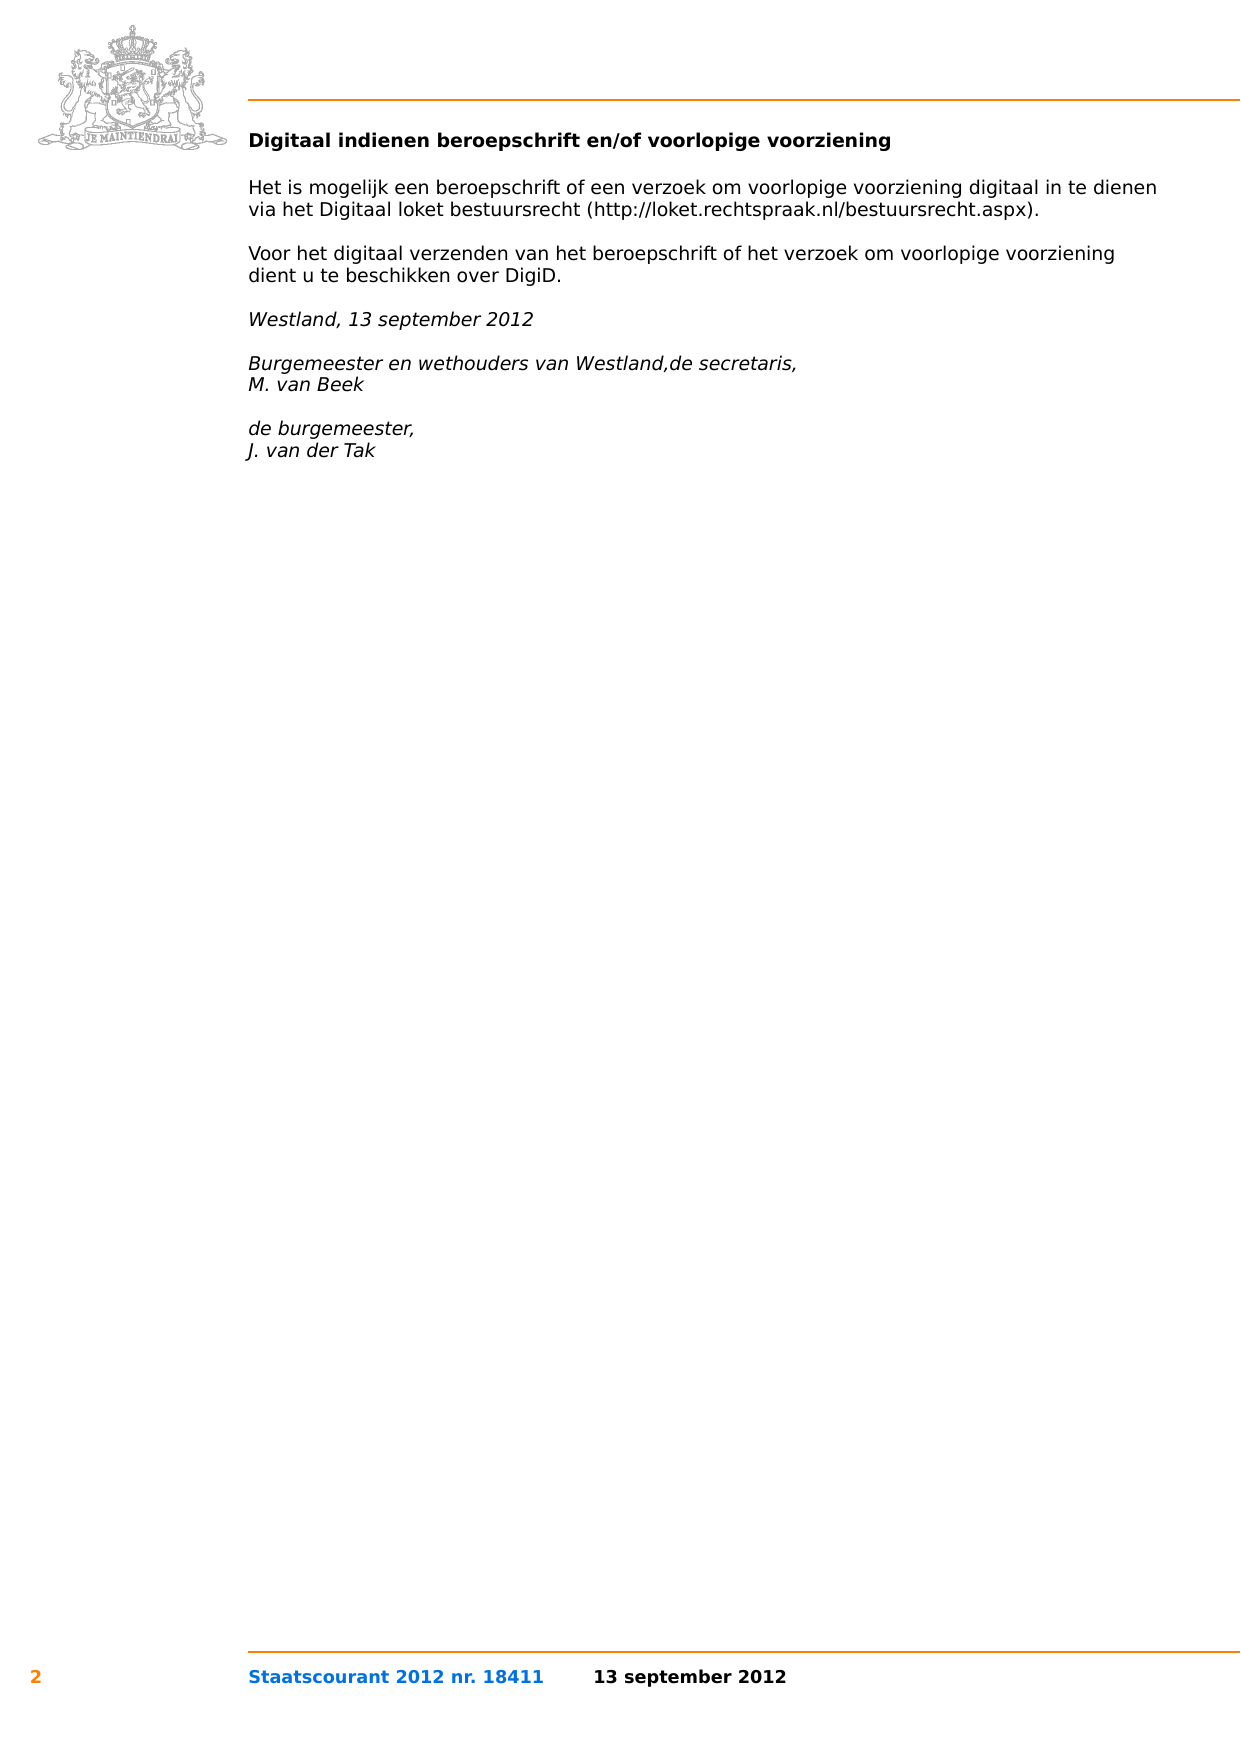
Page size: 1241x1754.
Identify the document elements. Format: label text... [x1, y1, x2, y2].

text Het is mogelijk een beroepschrift of een verzoek om voorlopige voorziening digitaal in te dienen via het Digitaal loket bestuursrecht (http://loket.rechtspraak.nl/bestuursrecht.aspx). [248, 177, 1163, 221]
text Burgemeester en wethouders van Westland,de secretaris, M. van Beek [248, 352, 1163, 396]
text Westland, 13 september 2012 [248, 308, 1163, 331]
text de burgemeester, J. van der Tak [248, 418, 1163, 462]
picture [38, 25, 227, 150]
subtitle Digitaal indienen beroepschrift en/of voorlopige voorziening [248, 130, 1163, 152]
text Voor het digitaal verzenden van het beroepschrift of het verzoek om voorlopige voorziening dient u te beschikken over DigiD. [248, 243, 1163, 287]
